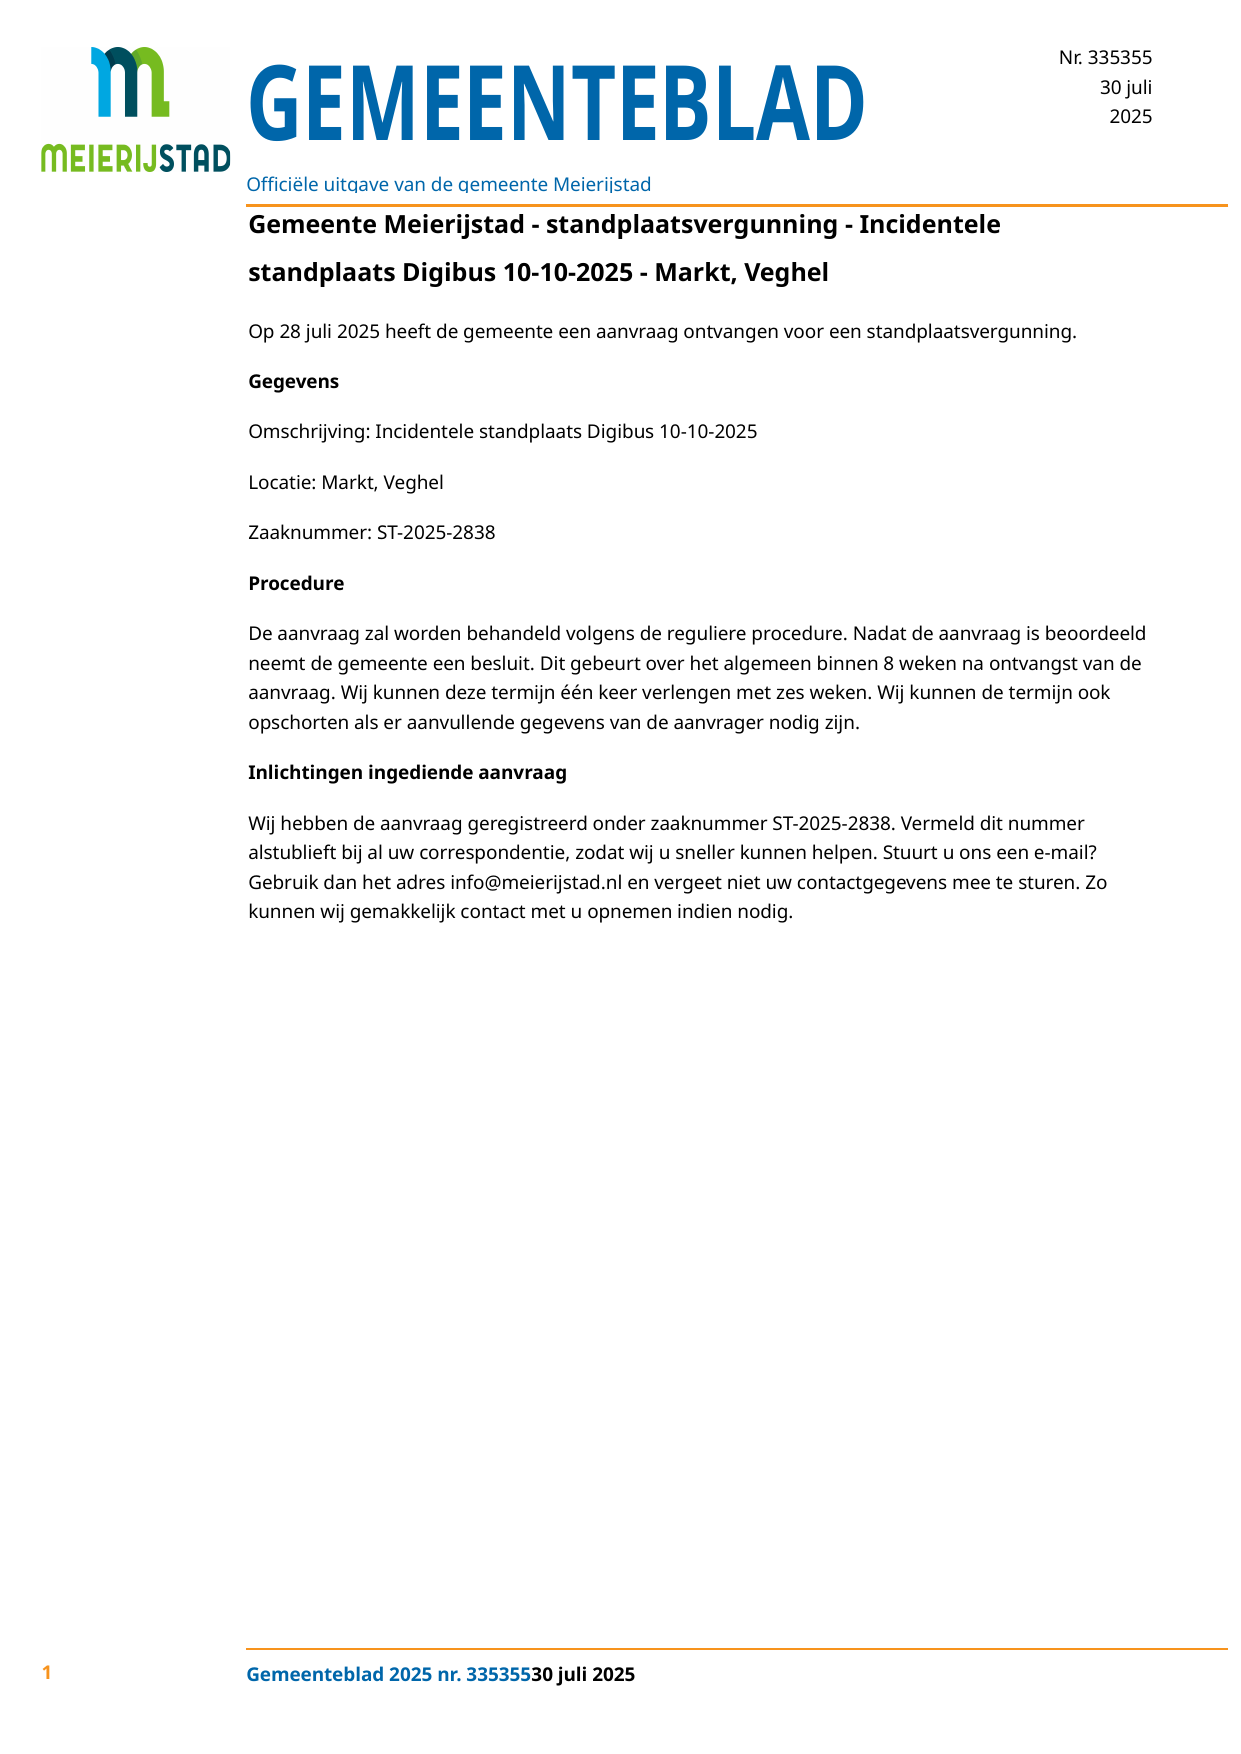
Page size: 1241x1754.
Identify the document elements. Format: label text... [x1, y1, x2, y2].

text Zaaknummer: ST-2025-2838 [248, 519, 1152, 545]
picture [41, 47, 231, 172]
text Gegevens [248, 368, 1152, 394]
text Op 28 juli 2025 heeft de gemeente een aanvraag ontvangen voor een standplaatsvergunning. [248, 318, 1152, 344]
text Wij hebben de aanvraag geregistreerd onder zaaknummer ST-2025-2838. Vermeld dit nummer alstublieft bij al uw correspondentie, zodat wij u sneller kunnen helpen. Stuurt u ons een e-mail? Gebruik dan het adres info@meierijstad.nl en vergeet niet uw contactgegevens mee te sturen. Zo kunnen wij gemakkelijk contact met u opnemen indien nodig. [248, 810, 1152, 924]
text Gemeente Meierijstad - standplaatsvergunning - Incidentele standplaats Digibus 10-10-2025 - Markt, Veghel [248, 207, 1152, 288]
text Locatie: Markt, Veghel [248, 469, 1152, 495]
text Procedure [248, 570, 1152, 596]
text Inlichtingen ingediende aanvraag [248, 759, 1152, 785]
text Omschrijving: Incidentele standplaats Digibus 10-10-2025 [248, 419, 1152, 444]
text De aanvraag zal worden behandeld volgens de reguliere procedure. Nadat de aanvraag is beoordeeld neemt de gemeente een besluit. Dit gebeurt over het algemeen binnen 8 weken na ontvangst van de aanvraag. Wij kunnen deze termijn één keer verlengen met zes weken. Wij kunnen de termijn ook opschorten als er aanvullende gegevens van de aanvrager nodig zijn. [248, 620, 1152, 735]
